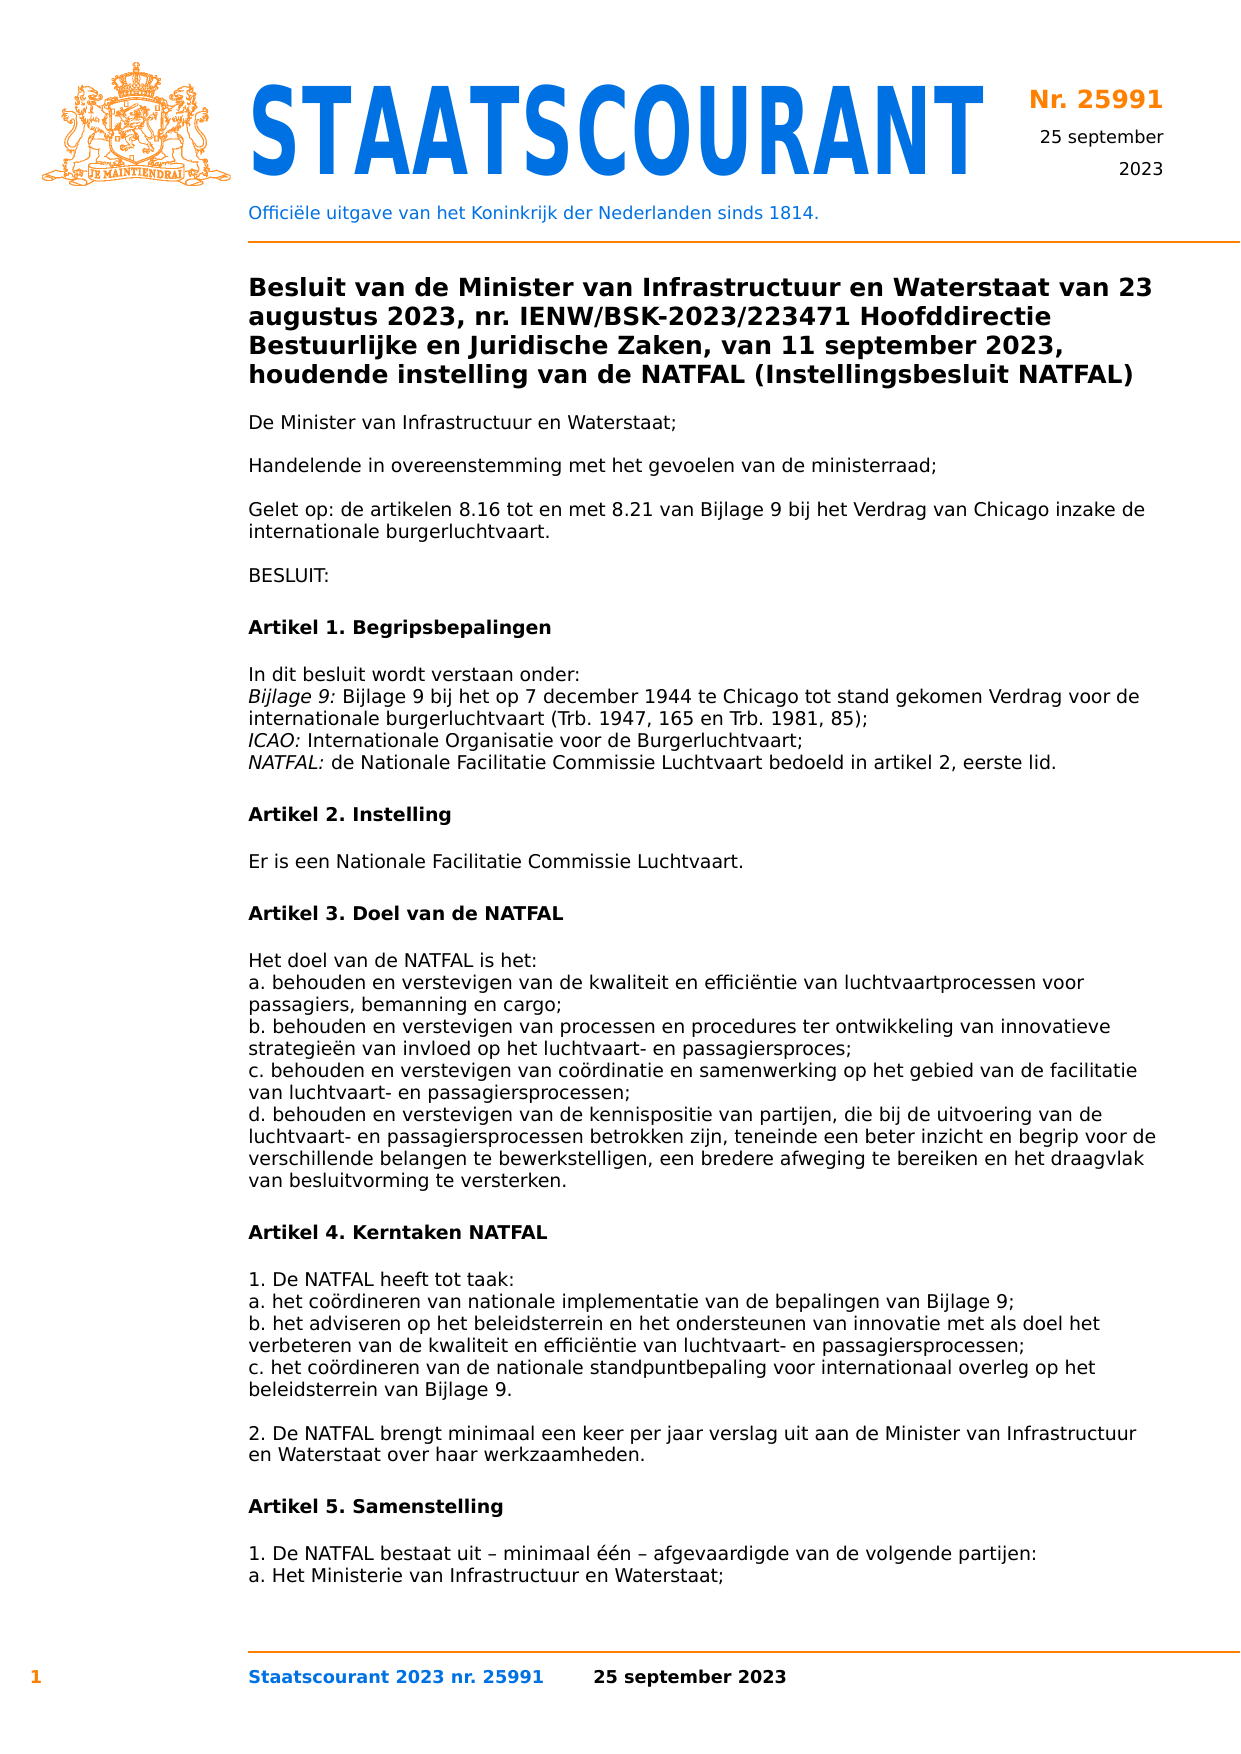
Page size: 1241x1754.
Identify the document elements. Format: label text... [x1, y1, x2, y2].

text ICAO: Internationale Organisatie voor de Burgerluchtvaart; [248, 730, 1163, 752]
text b. behouden en verstevigen van processen en procedures ter ontwikkeling van innovatieve strategieën van invloed op het luchtvaart- en passagiersproces; [248, 1016, 1163, 1060]
text Bijlage 9: Bijlage 9 bij het op 7 december 1944 te Chicago tot stand gekomen Verdrag voor de internationale burgerluchtvaart (Trb. 1947, 165 en Trb. 1981, 85); [248, 686, 1163, 730]
table_header [25, 62, 248, 241]
text b. het adviseren op het beleidsterrein en het ondersteunen van innovatie met als doel het verbeteren van de kwaliteit en efficiëntie van luchtvaart- en passagiersprocessen; [248, 1313, 1163, 1357]
table_header STAATSCOURANT [248, 62, 998, 203]
text Het doel van de NATFAL is het: [248, 950, 1163, 972]
table_header Nr. 25991 [998, 62, 1240, 121]
text 1. De NATFAL heeft tot taak: [248, 1269, 1163, 1291]
text a. behouden en verstevigen van de kwaliteit en efficiëntie van luchtvaartprocessen voor passagiers, bemanning en cargo; [248, 972, 1163, 1016]
text c. het coördineren van de nationale standpuntbepaling voor internationaal overleg op het beleidsterrein van Bijlage 9. [248, 1357, 1163, 1401]
text a. het coördineren van nationale implementatie van de bepalingen van Bijlage 9; [248, 1291, 1163, 1313]
text In dit besluit wordt verstaan onder: [248, 664, 1163, 686]
text 1. De NATFAL bestaat uit – minimaal één – afgevaardigde van de volgende partijen: [248, 1543, 1163, 1565]
text BESLUIT: [248, 565, 1163, 587]
text Gelet op: de artikelen 8.16 tot en met 8.21 van Bijlage 9 bij het Verdrag van Chicago inzake de internationale burgerluchtvaart. [248, 499, 1163, 543]
text c. behouden en verstevigen van coördinatie en samenwerking op het gebied van de facilitatie van luchtvaart- en passagiersprocessen; [248, 1060, 1163, 1104]
text a. Het Ministerie van Infrastructuur en Waterstaat; [248, 1565, 1163, 1587]
text 2. De NATFAL brengt minimaal een keer per jaar verslag uit aan de Minister van Infrastructuur en Waterstaat over haar werkzaamheden. [248, 1422, 1163, 1466]
table_cell Officiële uitgave van het Koninkrijk der Nederlanden sinds 1814. [248, 203, 1240, 241]
subtitle Artikel 1. Begripsbepalingen [248, 617, 1163, 639]
table_cell 25 september [998, 121, 1240, 153]
text d. behouden en verstevigen van de kennispositie van partijen, die bij de uitvoering van de luchtvaart- en passagiersprocessen betrokken zijn, teneinde een beter inzicht en begrip voor de verschillende belangen te bewerkstelligen, een bredere afweging te bereiken en het draagvlak van besluitvorming te versterken. [248, 1104, 1163, 1192]
table_cell 2023 [998, 153, 1240, 203]
text De Minister van Infrastructuur en Waterstaat; [248, 412, 1163, 433]
subtitle Besluit van de Minister van Infrastructuur en Waterstaat van 23 augustus 2023, nr. IENW/BSK-2023/223471 Hoofddirectie Bestuurlijke en Juridische Zaken, van 11 september 2023, houdende instelling van de NATFAL (Instellingsbesluit NATFAL) [248, 273, 1163, 390]
text Handelende in overeenstemming met het gevoelen van de ministerraad; [248, 455, 1163, 477]
subtitle Artikel 5. Samenstelling [248, 1496, 1163, 1518]
subtitle Artikel 4. Kerntaken NATFAL [248, 1222, 1163, 1244]
text NATFAL: de Nationale Facilitatie Commissie Luchtvaart bedoeld in artikel 2, eerste lid. [248, 752, 1163, 774]
subtitle Artikel 2. Instelling [248, 804, 1163, 826]
picture [41, 62, 231, 186]
text Er is een Nationale Facilitatie Commissie Luchtvaart. [248, 851, 1163, 873]
subtitle Artikel 3. Doel van de NATFAL [248, 903, 1163, 925]
